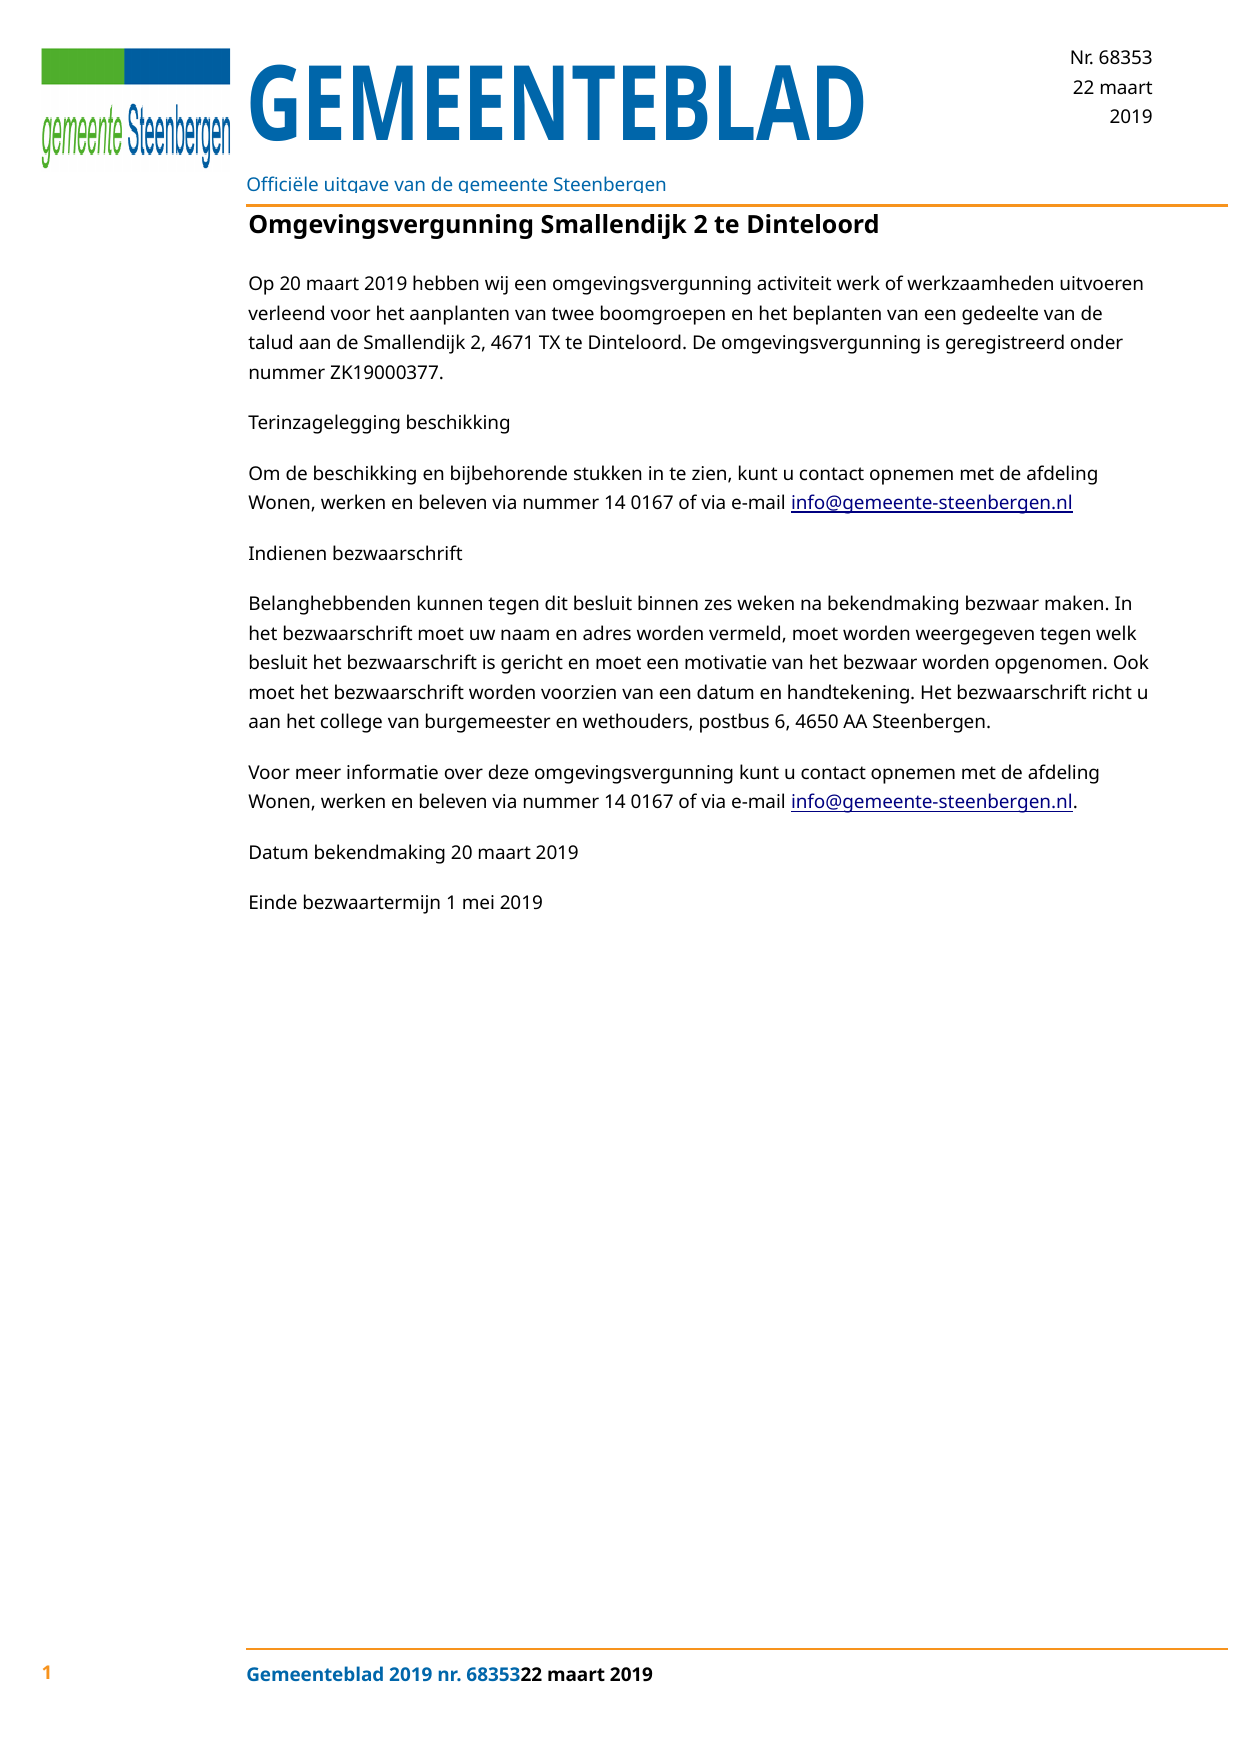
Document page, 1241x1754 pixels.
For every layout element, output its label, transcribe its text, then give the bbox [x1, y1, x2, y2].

text Op 20 maart 2019 hebben wij een omgevingsvergunning activiteit werk of werkzaamheden uitvoeren verleend voor het aanplanten van twee boomgroepen en het beplanten van een gedeelte van de talud aan de Smallendijk 2, 4671 TX te Dinteloord. De omgevingsvergunning is geregistreerd onder nummer ZK19000377. [248, 270, 1152, 385]
text Terinzagelegging beschikking [248, 409, 1152, 435]
picture [41, 47, 231, 172]
text Voor meer informatie over deze omgevingsvergunning kunt u contact opnemen met de afdeling Wonen, werken en beleven via nummer 14 0167 of via e-mail info@gemeente-steenbergen.nl. [248, 759, 1152, 814]
text Einde bezwaartermijn 1 mei 2019 [248, 889, 1152, 915]
text Om de beschikking en bijbehorende stukken in te zien, kunt u contact opnemen met de afdeling Wonen, werken en beleven via nummer 14 0167 of via e-mail info@gemeente-steenbergen.nl [248, 460, 1152, 515]
text Belanghebbenden kunnen tegen dit besluit binnen zes weken na bekendmaking bezwaar maken. In het bezwaarschrift moet uw naam en adres worden vermeld, moet worden weergegeven tegen welk besluit het bezwaarschrift is gericht en moet een motivatie van het bezwaar worden opgenomen. Ook moet het bezwaarschrift worden voorzien van een datum en handtekening. Het bezwaarschrift richt u aan het college van burgemeester en wethouders, postbus 6, 4650 AA Steenbergen. [248, 590, 1152, 734]
text Indienen bezwaarschrift [248, 540, 1152, 566]
text Datum bekendmaking 20 maart 2019 [248, 839, 1152, 865]
text Omgevingsvergunning Smallendijk 2 te Dinteloord [248, 207, 1152, 241]
